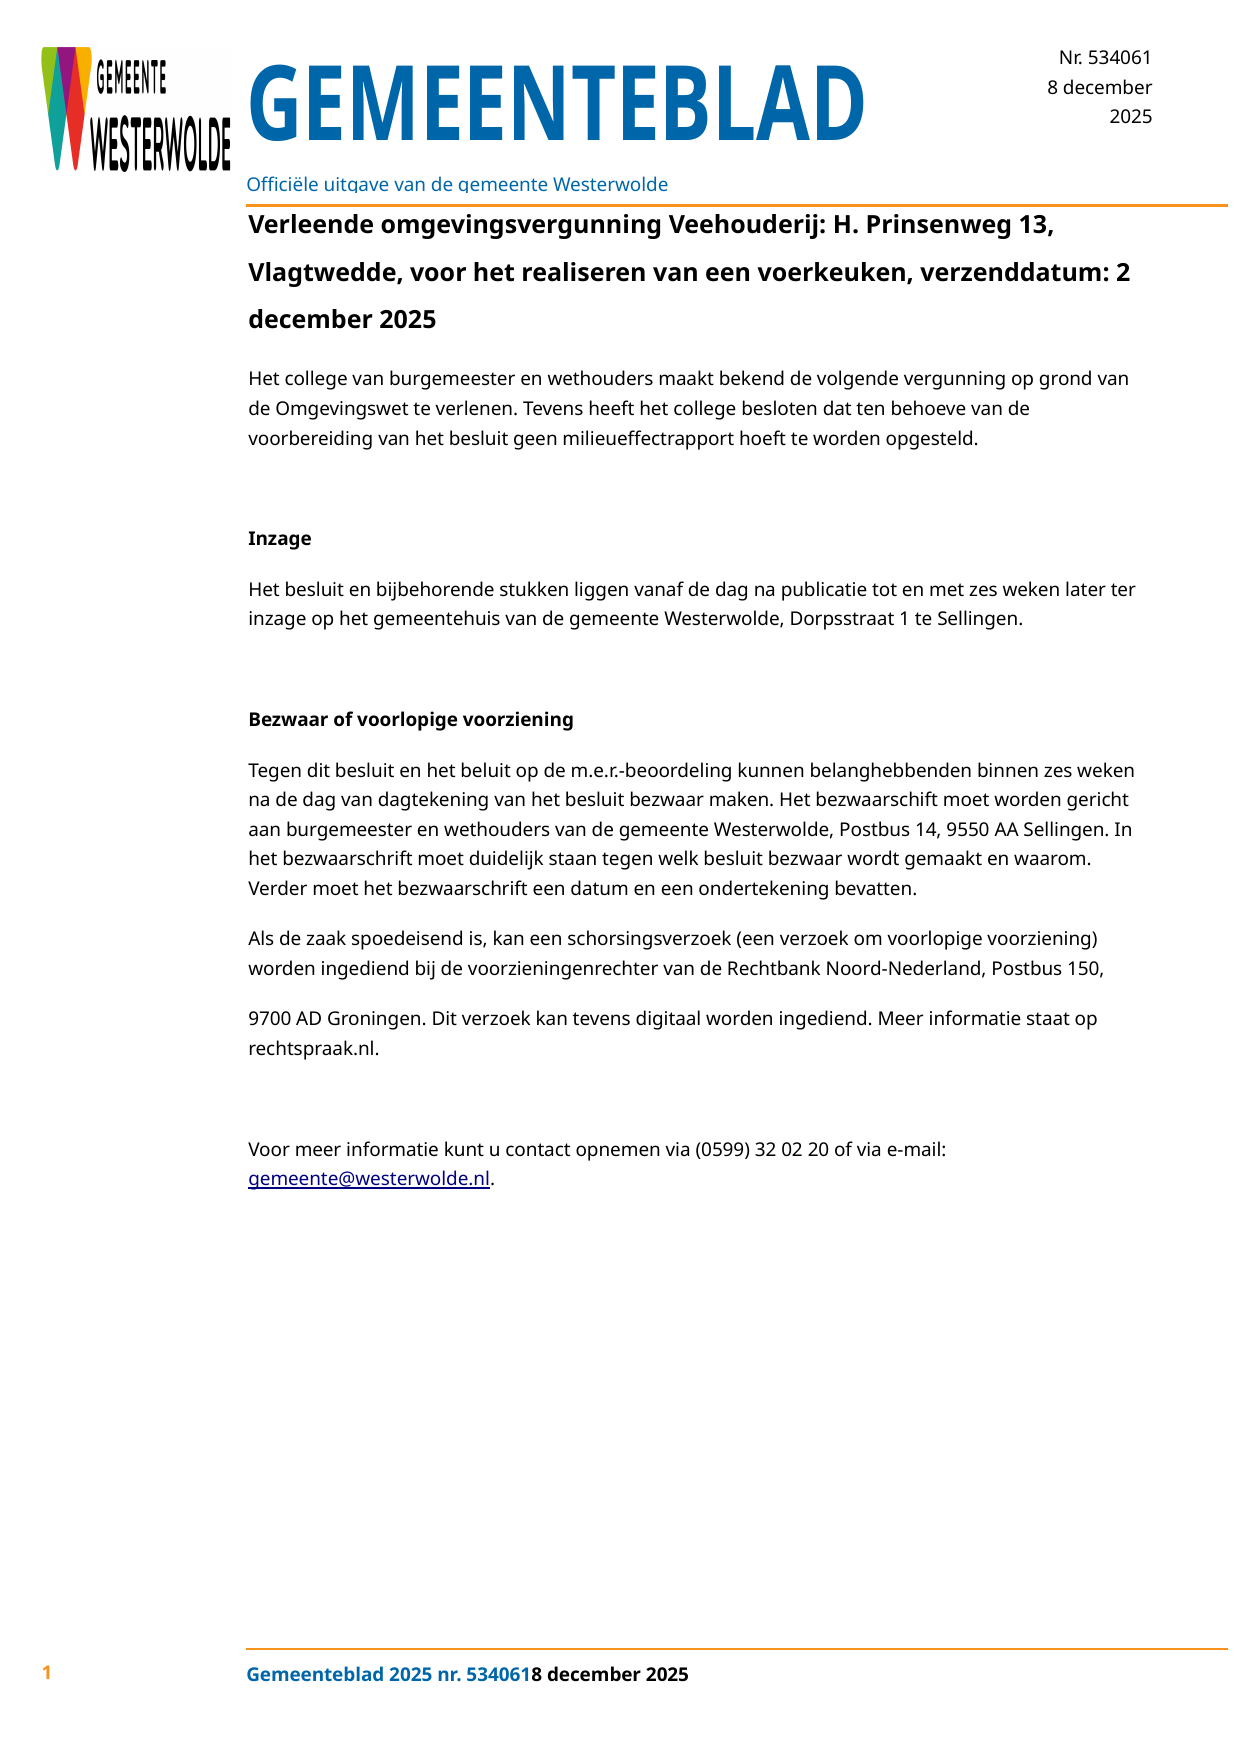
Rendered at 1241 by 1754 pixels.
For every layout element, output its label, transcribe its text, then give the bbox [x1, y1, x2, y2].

text Het college van burgemeester en wethouders maakt bekend de volgende vergunning op grond van de Omgevingswet te verlenen. Tevens heeft het college besloten dat ten behoeve van de voorbereiding van het besluit geen milieueffectrapport hoeft te worden opgesteld. [248, 366, 1152, 450]
picture [41, 47, 231, 172]
text Het besluit en bijbehorende stukken liggen vanaf de dag na publicatie tot en met zes weken later ter inzage op het gemeentehuis van de gemeente Westerwolde, Dorpsstraat 1 te Sellingen. [248, 576, 1152, 631]
text Tegen dit besluit en het beluit op de m.e.r.-beoordeling kunnen belanghebbenden binnen zes weken na de dag van dagtekening van het besluit bezwaar maken. Het bezwaarschift moet worden gericht aan burgemeester en wethouders van de gemeente Westerwolde, Postbus 14, 9550 AA Sellingen. In het bezwaarschrift moet duidelijk staan tegen welk besluit bezwaar wordt gemaakt en waarom. Verder moet het bezwaarschrift een datum en een ondertekening bevatten. [248, 757, 1152, 901]
text Als de zaak spoedeisend is, kan een schorsingsverzoek (een verzoek om voorlopige voorziening) worden ingediend bij de voorzieningenrechter van de Rechtbank Noord-Nederland, Postbus 150, [248, 926, 1152, 981]
text Voor meer informatie kunt u contact opnemen via (0599) 32 02 20 of via e-mail: gemeente@westerwolde.nl. [248, 1136, 1152, 1191]
text 9700 AD Groningen. Dit verzoek kan tevens digitaal worden ingediend. Meer informatie staat op rechtspraak.nl. [248, 1006, 1152, 1061]
text Inzage [248, 526, 1152, 551]
text Bezwaar of voorlopige voorziening [248, 706, 1152, 732]
text Verleende omgevingsvergunning Veehouderij: H. Prinsenweg 13, Vlagtwedde, voor het realiseren van een voerkeuken, verzenddatum: 2 december 2025 [248, 207, 1152, 336]
